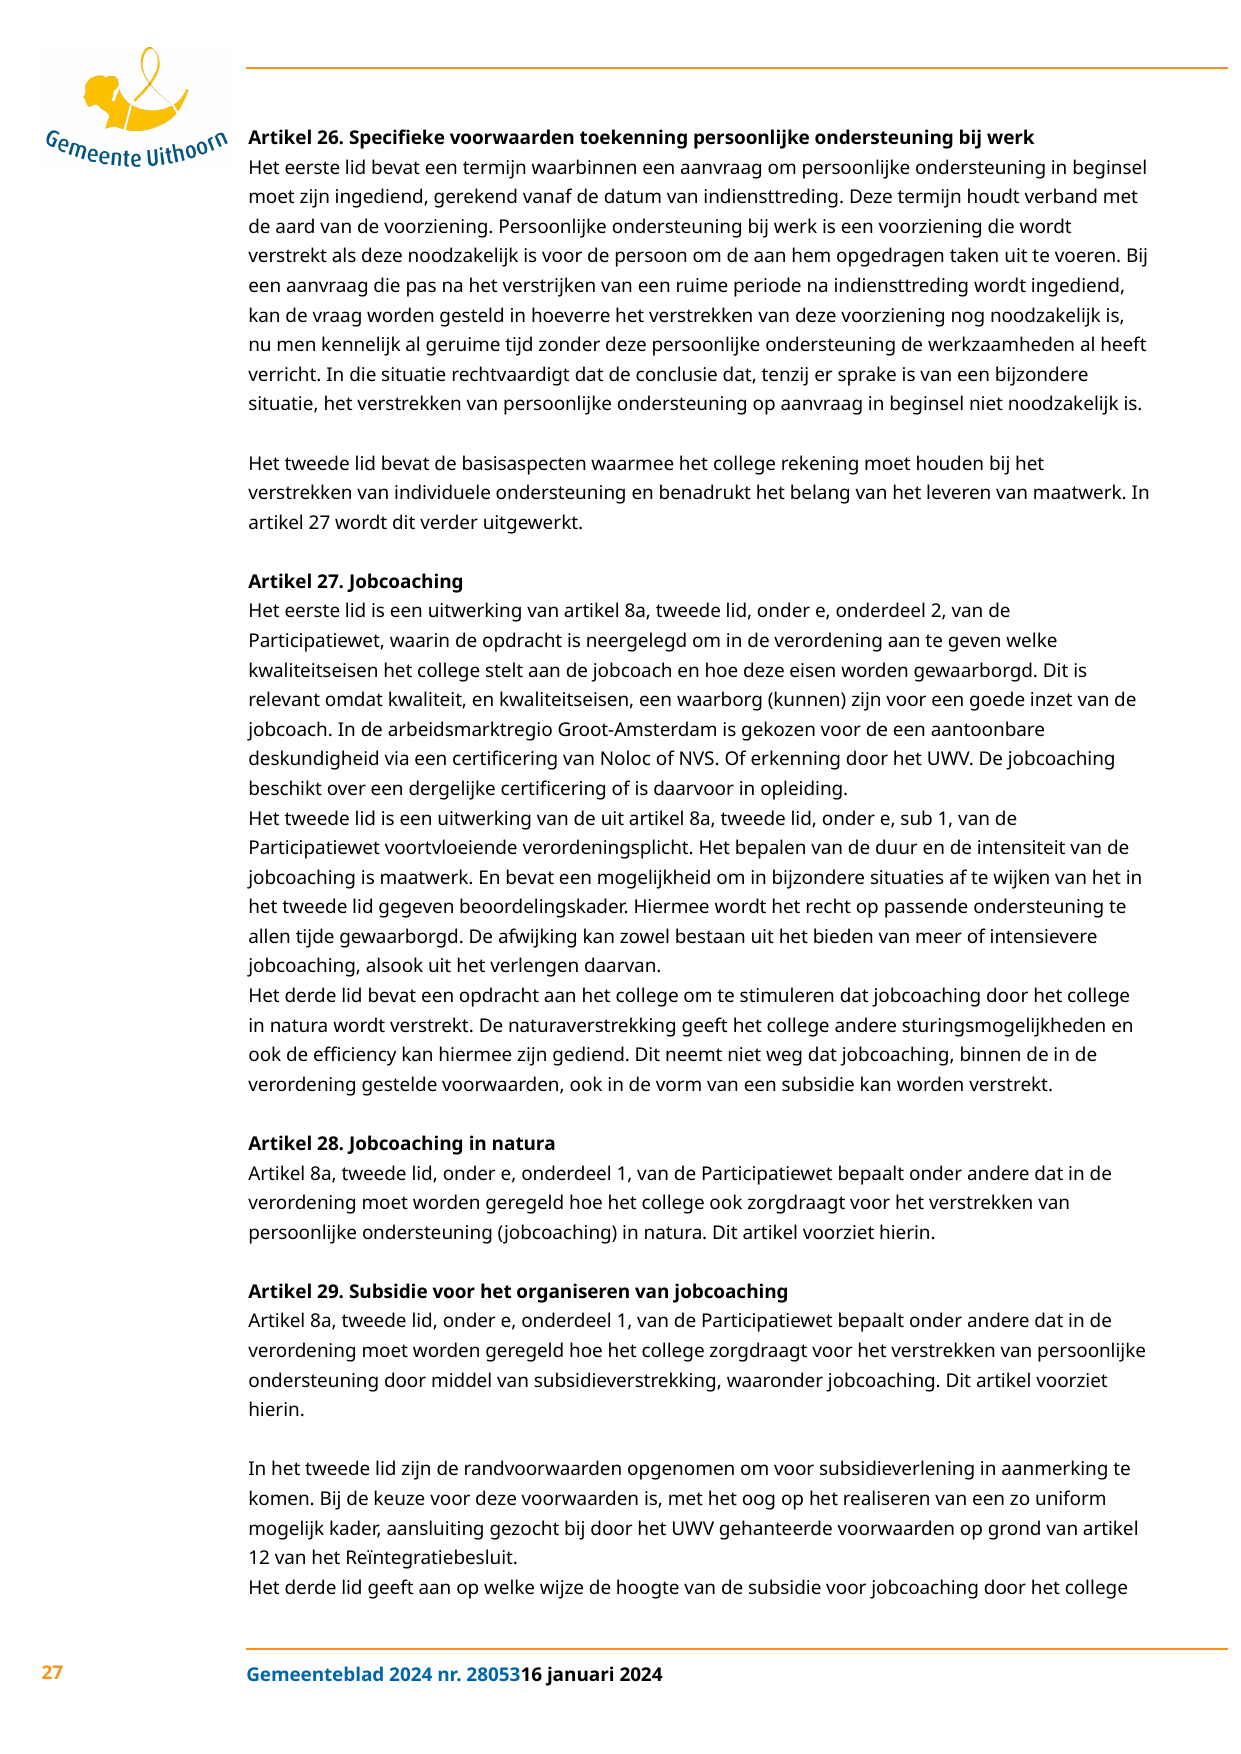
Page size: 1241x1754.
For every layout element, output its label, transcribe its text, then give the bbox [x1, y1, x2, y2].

text Het derde lid bevat een opdracht aan het college om te stimuleren dat jobcoaching door het college in natura wordt verstrekt. De naturaverstrekking geeft het college andere sturingsmogelijkheden en ook de efficiency kan hiermee zijn gediend. Dit neemt niet weg dat jobcoaching, binnen de in de verordening gestelde voorwaarden, ook in de vorm van een subsidie kan worden verstrekt. [248, 982, 1152, 1097]
text Het eerste lid bevat een termijn waarbinnen een aanvraag om persoonlijke ondersteuning in beginsel moet zijn ingediend, gerekend vanaf de datum van indiensttreding. Deze termijn houdt verband met de aard van de voorziening. Persoonlijke ondersteuning bij werk is een voorziening die wordt verstrekt als deze noodzakelijk is voor de persoon om de aan hem opgedragen taken uit te voeren. Bij een aanvraag die pas na het verstrijken van een ruime periode na indiensttreding wordt ingediend, kan de vraag worden gesteld in hoeverre het verstrekken van deze voorziening nog noodzakelijk is, nu men kennelijk al geruime tijd zonder deze persoonlijke ondersteuning de werkzaamheden al heeft verricht. In die situatie rechtvaardigt dat de conclusie dat, tenzij er sprake is van een bijzondere situatie, het verstrekken van persoonlijke ondersteuning op aanvraag in beginsel niet noodzakelijk is. [248, 154, 1152, 416]
text Artikel 27. Jobcoaching [248, 568, 1152, 594]
text Het tweede lid is een uitwerking van de uit artikel 8a, tweede lid, onder e, sub 1, van de Participatiewet voortvloeiende verordeningsplicht. Het bepalen van de duur en de intensiteit van de jobcoaching is maatwerk. En bevat een mogelijkheid om in bijzondere situaties af te wijken van het in het tweede lid gegeven beoordelingskader. Hiermee wordt het recht op passende ondersteuning te allen tijde gewaarborgd. De afwijking kan zowel bestaan uit het bieden van meer of intensievere jobcoaching, alsook uit het verlengen daarvan. [248, 805, 1152, 978]
text Artikel 8a, tweede lid, onder e, onderdeel 1, van de Participatiewet bepaalt onder andere dat in de verordening moet worden geregeld hoe het college zorgdraagt voor het verstrekken van persoonlijke ondersteuning door middel van subsidieverstrekking, waaronder jobcoaching. Dit artikel voorziet hierin. [248, 1308, 1152, 1422]
text Artikel 8a, tweede lid, onder e, onderdeel 1, van de Participatiewet bepaalt onder andere dat in de verordening moet worden geregeld hoe het college ook zorgdraagt voor het verstrekken van persoonlijke ondersteuning (jobcoaching) in natura. Dit artikel voorziet hierin. [248, 1160, 1152, 1245]
picture [41, 47, 231, 172]
text Artikel 26. Specifieke voorwaarden toekenning persoonlijke ondersteuning bij werk [248, 124, 1152, 150]
text Het tweede lid bevat de basisaspecten waarmee het college rekening moet houden bij het verstrekken van individuele ondersteuning en benadrukt het belang van het leveren van maatwerk. In artikel 27 wordt dit verder uitgewerkt. [248, 450, 1152, 535]
text Het eerste lid is een uitwerking van artikel 8a, tweede lid, onder e, onderdeel 2, van de Participatiewet, waarin de opdracht is neergelegd om in de verordening aan te geven welke kwaliteitseisen het college stelt aan de jobcoach en hoe deze eisen worden gewaarborgd. Dit is relevant omdat kwaliteit, en kwaliteitseisen, een waarborg (kunnen) zijn voor een goede inzet van de jobcoach. In de arbeidsmarktregio Groot-Amsterdam is gekozen voor de een aantoonbare deskundigheid via een certificering van Noloc of NVS. Of erkenning door het UWV. De jobcoaching beschikt over een dergelijke certificering of is daarvoor in opleiding. [248, 598, 1152, 801]
text Artikel 28. Jobcoaching in natura [248, 1130, 1152, 1156]
text Artikel 29. Subsidie voor het organiseren van jobcoaching [248, 1278, 1152, 1304]
text In het tweede lid zijn de randvoorwaarden opgenomen om voor subsidieverlening in aanmerking te komen. Bij de keuze voor deze voorwaarden is, met het oog op het realiseren van een zo uniform mogelijk kader, aansluiting gezocht bij door het UWV gehanteerde voorwaarden op grond van artikel 12 van het Reïntegratiebesluit. [248, 1456, 1152, 1570]
text Het derde lid geeft aan op welke wijze de hoogte van de subsidie voor jobcoaching door het college [248, 1574, 1152, 1600]
